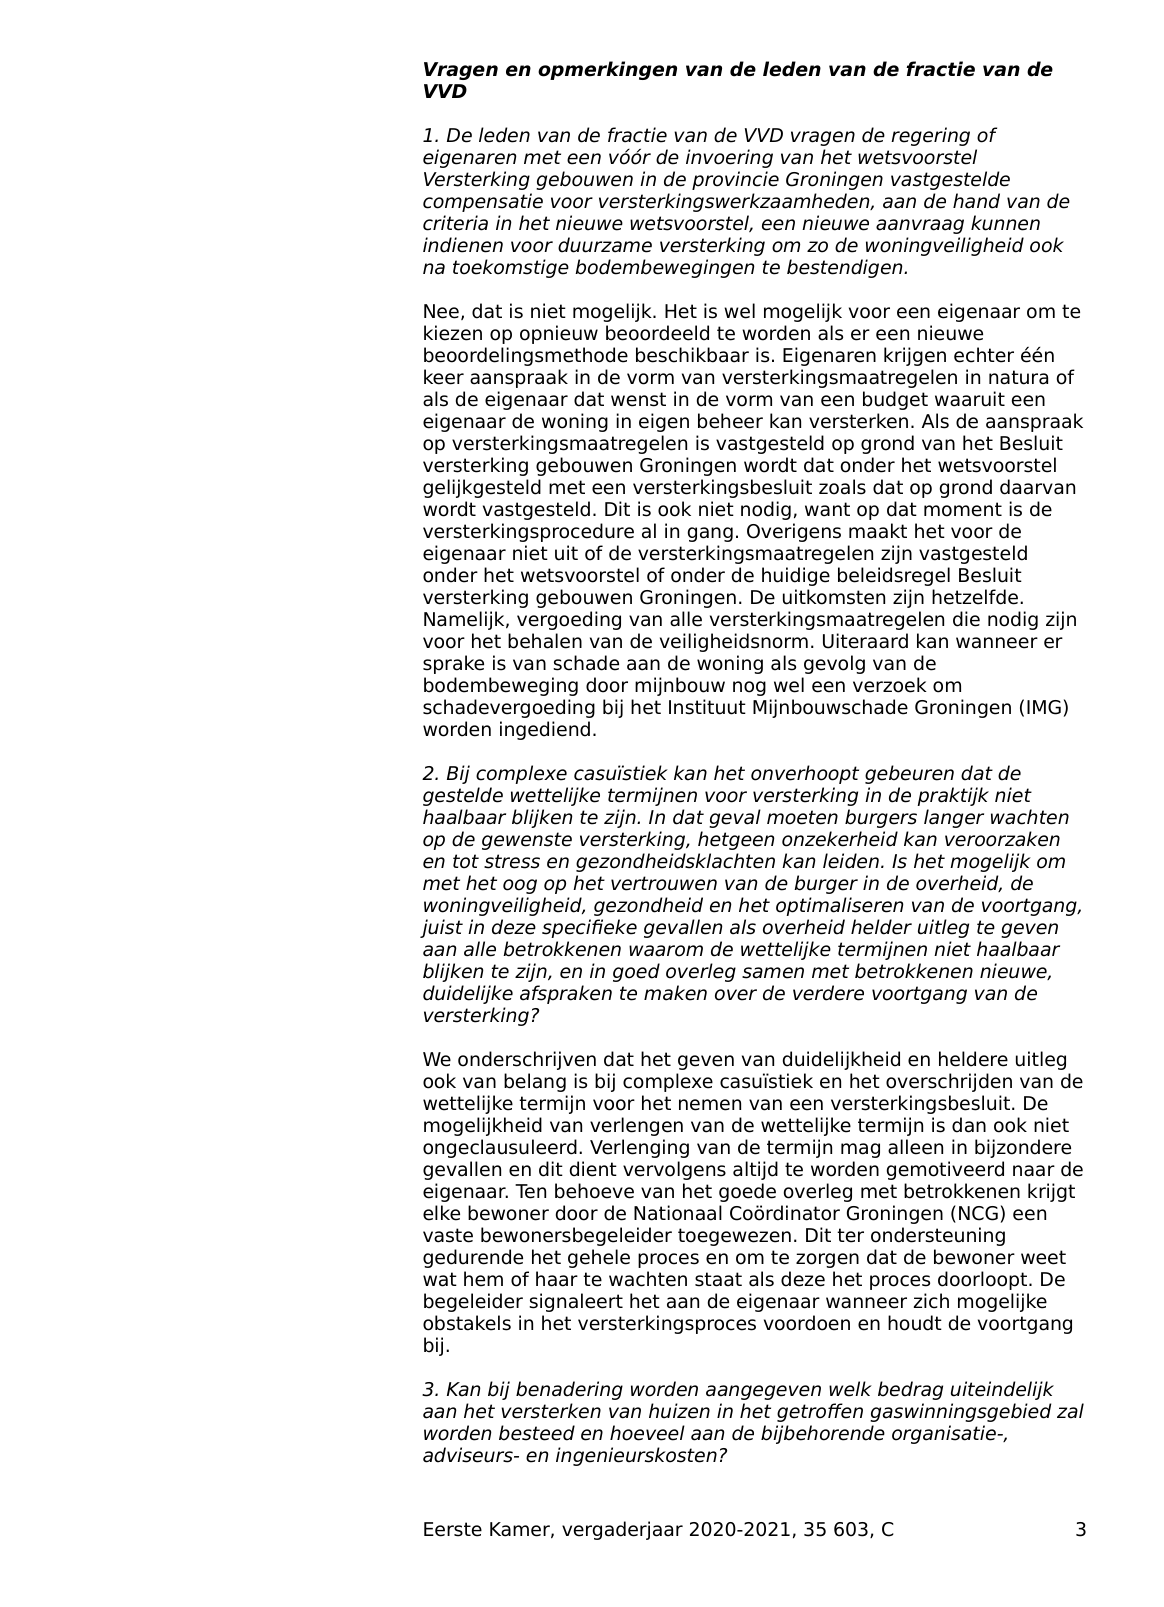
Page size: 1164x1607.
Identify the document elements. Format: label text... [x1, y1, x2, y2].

text 2. Bij complexe casuïstiek kan het onverhoopt gebeuren dat de gestelde wettelijke termijnen voor versterking in de praktijk niet haalbaar blijken te zijn. In dat geval moeten burgers langer wachten op de gewenste versterking, hetgeen onzekerheid kan veroorzaken en tot stress en gezondheidsklachten kan leiden. Is het mogelijk om met het oog op het vertrouwen van de burger in de overheid, de woningveiligheid, gezondheid en het optimaliseren van de voortgang, juist in deze specifieke gevallen als overheid helder uitleg te geven aan alle betrokkenen waarom de wettelijke termijnen niet haalbaar blijken te zijn, en in goed overleg samen met betrokkenen nieuwe, duidelijke afspraken te maken over de verdere voortgang van de versterking? [422, 763, 1087, 1027]
text We onderschrijven dat het geven van duidelijkheid en heldere uitleg ook van belang is bij complexe casuïstiek en het overschrijden van de wettelijke termijn voor het nemen van een versterkingsbesluit. De mogelijkheid van verlengen van de wettelijke termijn is dan ook niet ongeclausuleerd. Verlenging van de termijn mag alleen in bijzondere gevallen en dit dient vervolgens altijd te worden gemotiveerd naar de eigenaar. Ten behoeve van het goede overleg met betrokkenen krijgt elke bewoner door de Nationaal Coördinator Groningen (NCG) een vaste bewonersbegeleider toegewezen. Dit ter ondersteuning gedurende het gehele proces en om te zorgen dat de bewoner weet wat hem of haar te wachten staat als deze het proces doorloopt. De begeleider signaleert het aan de eigenaar wanneer zich mogelijke obstakels in het versterkingsproces voordoen en houdt de voortgang bij. [422, 1049, 1087, 1357]
subtitle Vragen en opmerkingen van de leden van de fractie van de VVD [422, 59, 1087, 103]
text 1. De leden van de fractie van de VVD vragen de regering of eigenaren met een vóór de invoering van het wetsvoorstel Versterking gebouwen in de provincie Groningen vastgestelde compensatie voor versterkingswerkzaamheden, aan de hand van de criteria in het nieuwe wetsvoorstel, een nieuwe aanvraag kunnen indienen voor duurzame versterking om zo de woningveiligheid ook na toekomstige bodembewegingen te bestendigen. [422, 125, 1087, 279]
text 3. Kan bij benadering worden aangegeven welk bedrag uiteindelijk aan het versterken van huizen in het getroffen gaswinningsgebied zal worden besteed en hoeveel aan de bijbehorende organisatie-, adviseurs- en ingenieurskosten? [422, 1379, 1087, 1467]
text Nee, dat is niet mogelijk. Het is wel mogelijk voor een eigenaar om te kiezen op opnieuw beoordeeld te worden als er een nieuwe beoordelingsmethode beschikbaar is. Eigenaren krijgen echter één keer aanspraak in de vorm van versterkingsmaatregelen in natura of als de eigenaar dat wenst in de vorm van een budget waaruit een eigenaar de woning in eigen beheer kan versterken. Als de aanspraak op versterkingsmaatregelen is vastgesteld op grond van het Besluit versterking gebouwen Groningen wordt dat onder het wetsvoorstel gelijkgesteld met een versterkingsbesluit zoals dat op grond daarvan wordt vastgesteld. Dit is ook niet nodig, want op dat moment is de versterkingsprocedure al in gang. Overigens maakt het voor de eigenaar niet uit of de versterkingsmaatregelen zijn vastgesteld onder het wetsvoorstel of onder de huidige beleidsregel Besluit versterking gebouwen Groningen. De uitkomsten zijn hetzelfde. Namelijk, vergoeding van alle versterkingsmaatregelen die nodig zijn voor het behalen van de veiligheidsnorm. Uiteraard kan wanneer er sprake is van schade aan de woning als gevolg van de bodembeweging door mijnbouw nog wel een verzoek om schadevergoeding bij het Instituut Mijnbouwschade Groningen (IMG) worden ingediend. [422, 301, 1087, 741]
